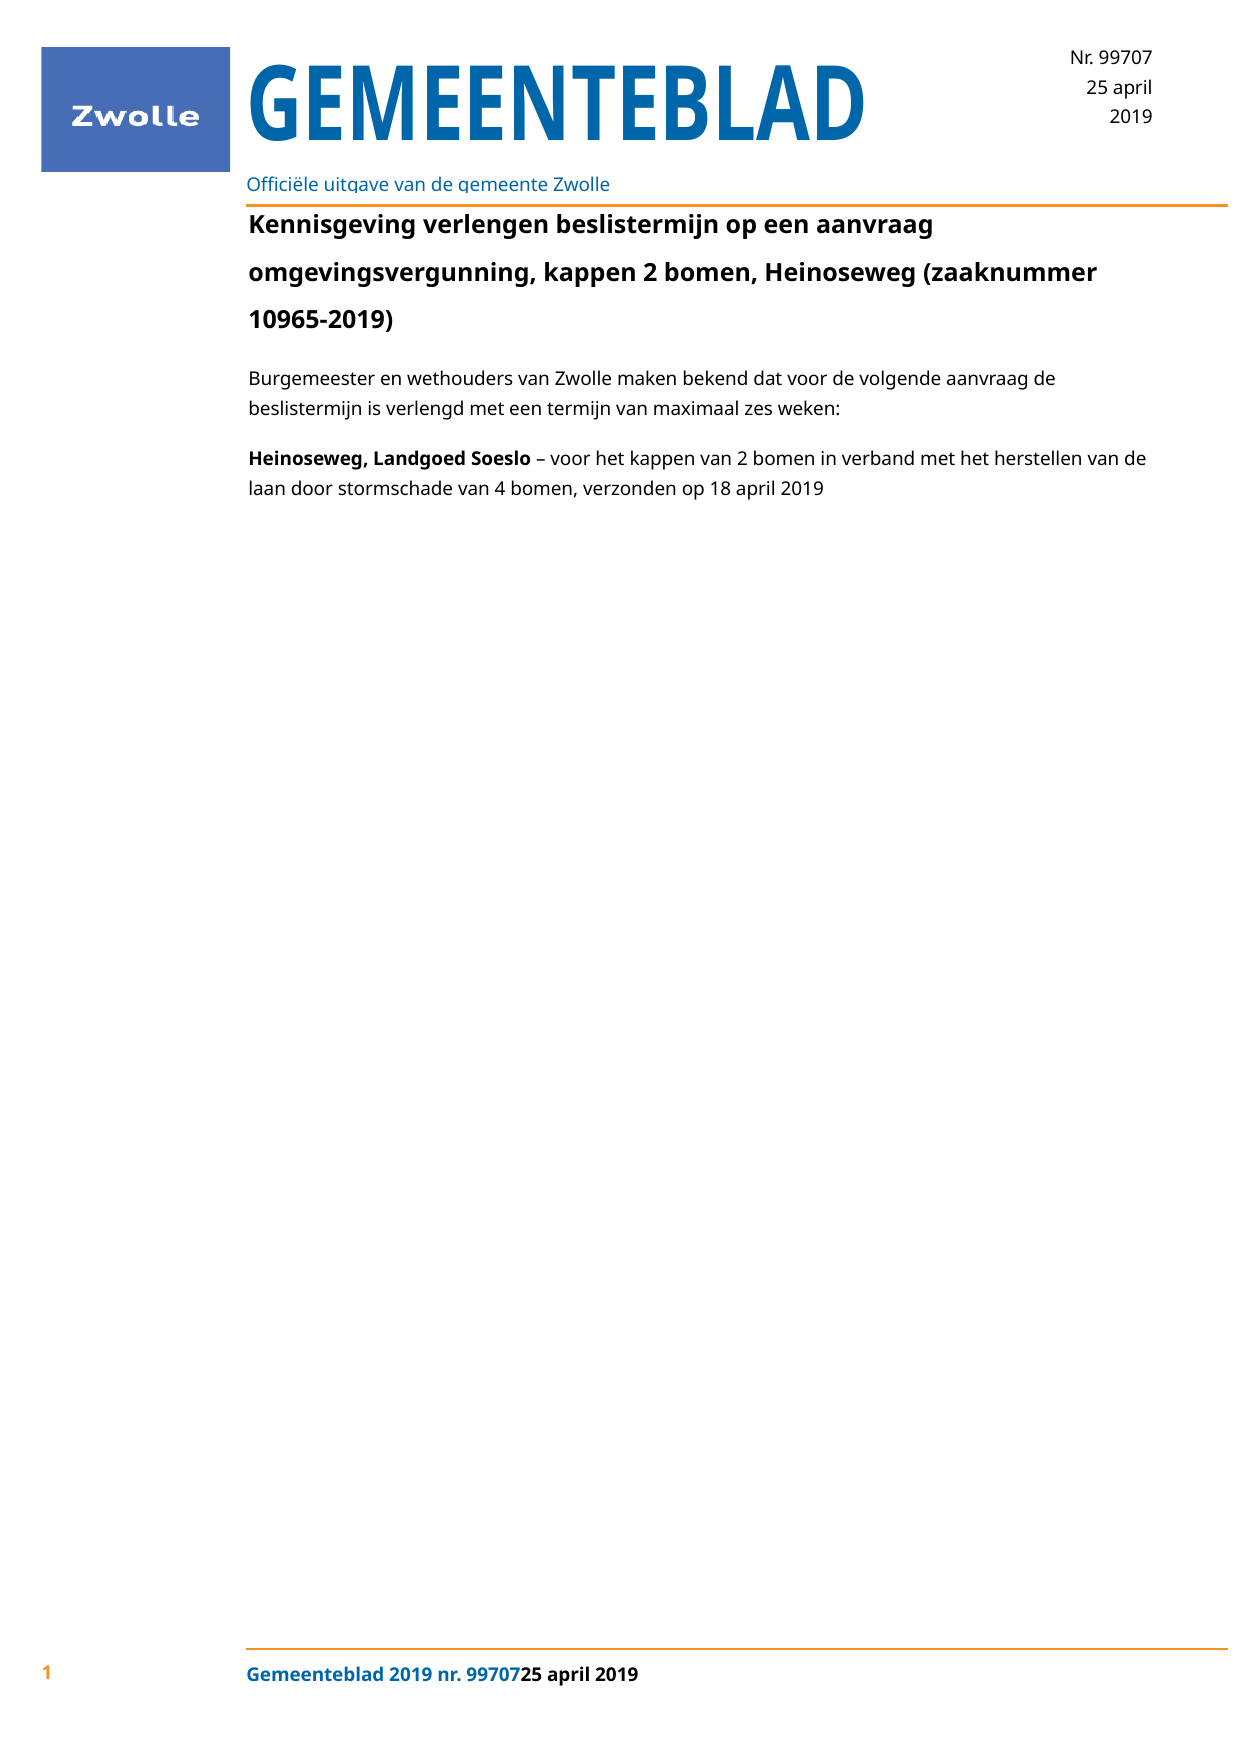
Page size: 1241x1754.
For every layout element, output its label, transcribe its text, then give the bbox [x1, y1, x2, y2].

text Kennisgeving verlengen beslistermijn op een aanvraag omgevingsvergunning, kappen 2 bomen, Heinoseweg (zaaknummer 10965-2019) [248, 207, 1152, 336]
picture [41, 47, 231, 172]
text Heinoseweg, Landgoed Soeslo – voor het kappen van 2 bomen in verband met het herstellen van de laan door stormschade van 4 bomen, verzonden op 18 april 2019 [248, 446, 1152, 501]
text Burgemeester en wethouders van Zwolle maken bekend dat voor de volgende aanvraag de beslistermijn is verlengd met een termijn van maximaal zes weken: [248, 366, 1152, 421]
